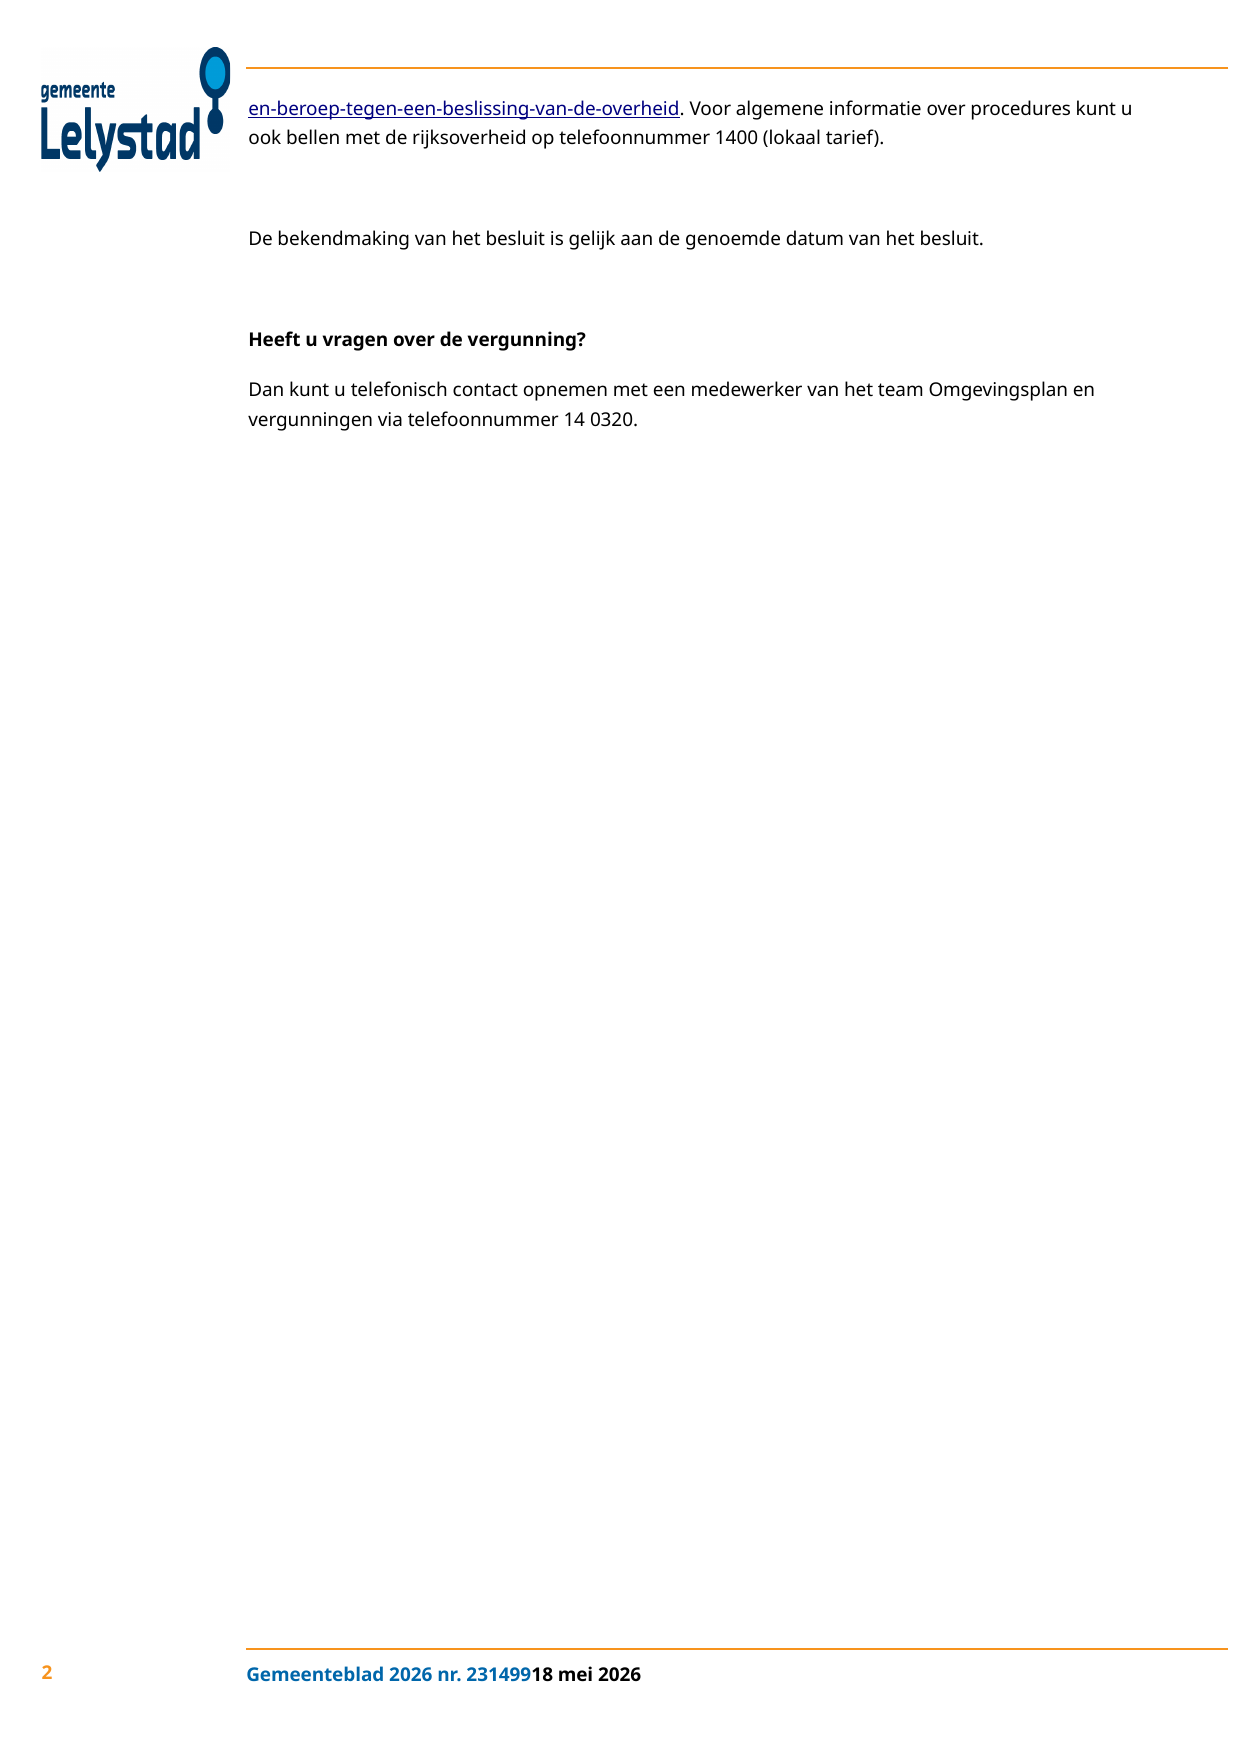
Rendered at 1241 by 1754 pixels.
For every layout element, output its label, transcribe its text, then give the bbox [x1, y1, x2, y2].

text Heeft u vragen over de vergunning? [248, 326, 1152, 352]
picture [41, 47, 231, 172]
text en-beroep-tegen-een-beslissing-van-de-overheid. Voor algemene informatie over procedures kunt u ook bellen met de rijksoverheid op telefoonnummer 1400 (lokaal tarief). [248, 95, 1152, 150]
text De bekendmaking van het besluit is gelijk aan de genoemde datum van het besluit. [248, 225, 1152, 251]
text Dan kunt u telefonisch contact opnemen met een medewerker van het team Omgevingsplan en vergunningen via telefoonnummer 14 0320. [248, 376, 1152, 432]
